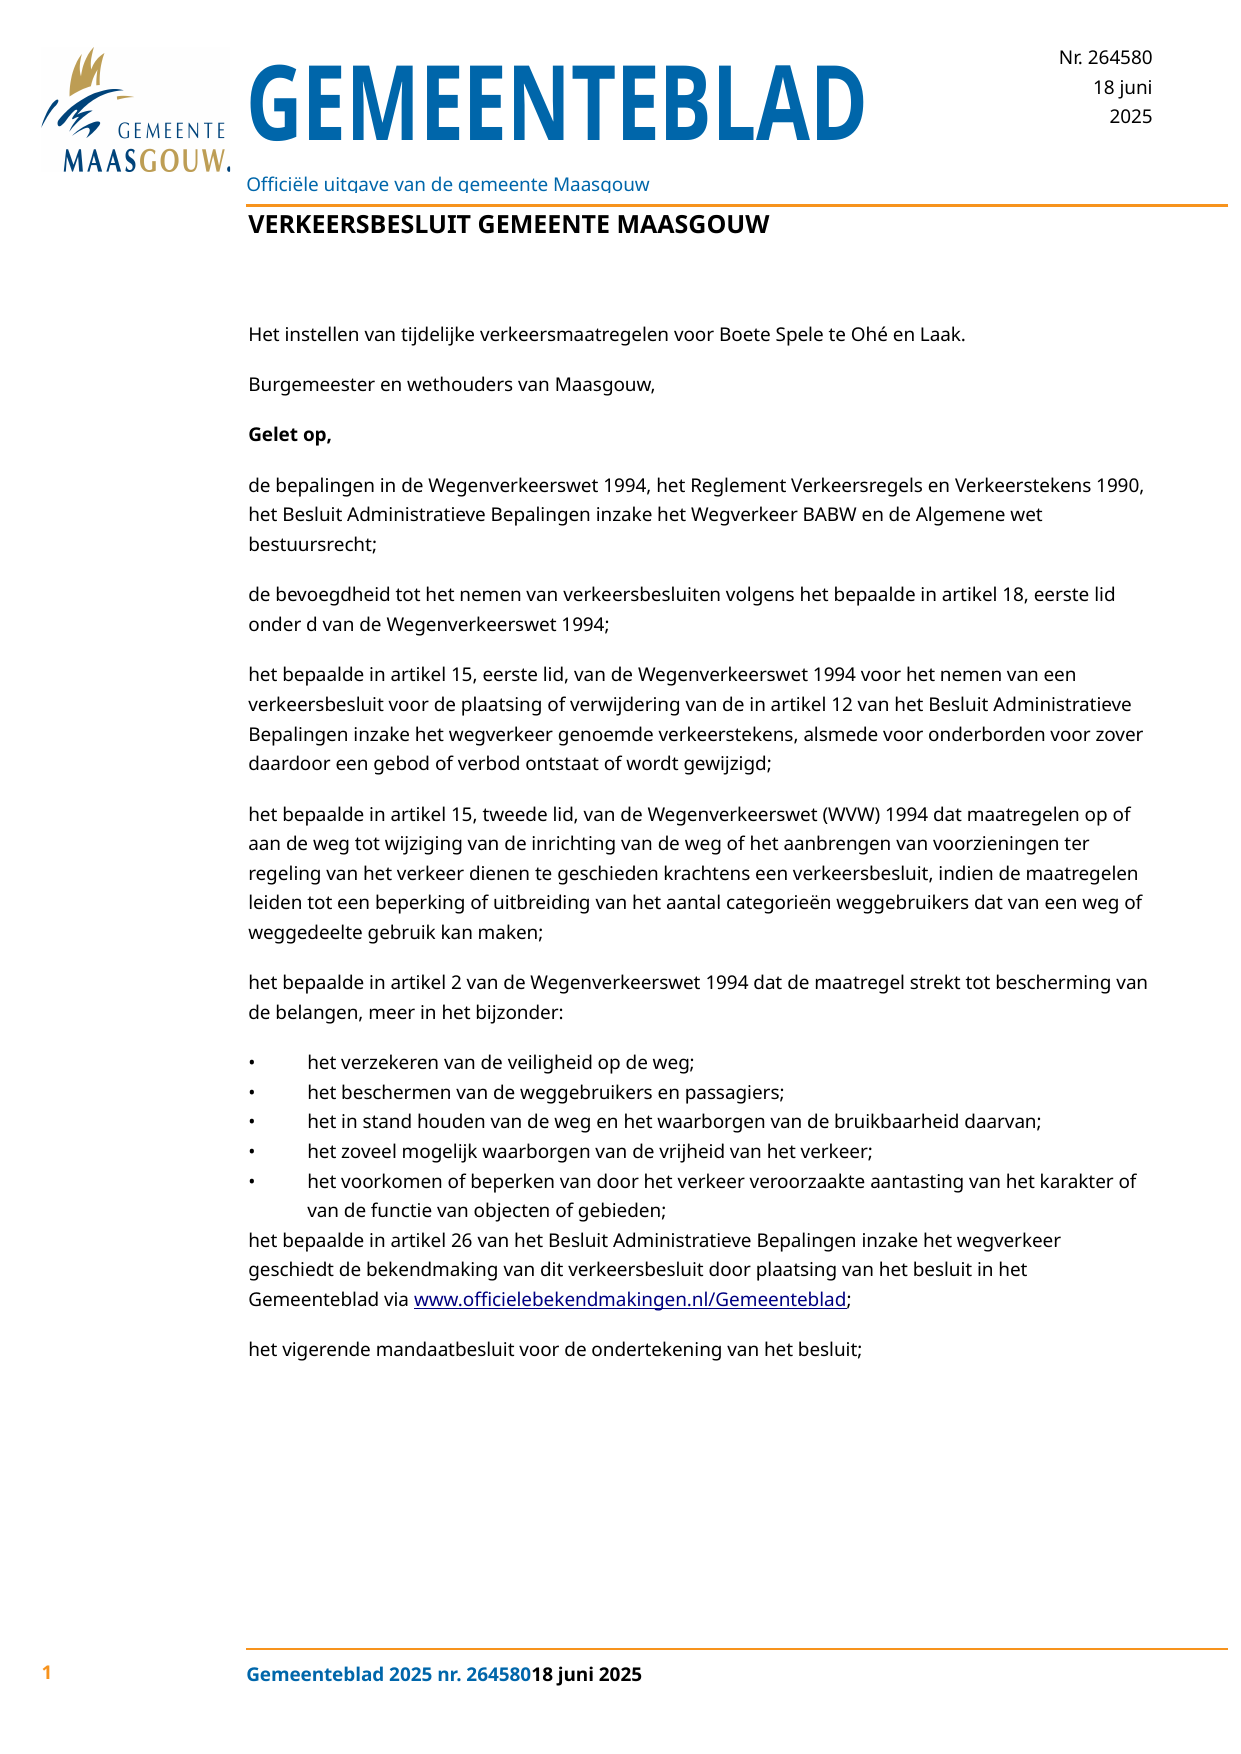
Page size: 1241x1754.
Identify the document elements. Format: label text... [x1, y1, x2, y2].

text Burgemeester en wethouders van Maasgouw, [248, 371, 1152, 397]
list het zoveel mogelijk waarborgen van de vrijheid van het verkeer; [248, 1138, 1152, 1164]
text het vigerende mandaatbesluit voor de ondertekening van het besluit; [248, 1337, 1152, 1362]
text het bepaalde in artikel 15, eerste lid, van de Wegenverkeerswet 1994 voor het nemen van een verkeersbesluit voor de plaatsing of verwijdering van de in artikel 12 van het Besluit Administratieve Bepalingen inzake het wegverkeer genoemde verkeerstekens, alsmede voor onderborden voor zover daardoor een gebod of verbod ontstaat of wordt gewijzigd; [248, 662, 1152, 776]
text het bepaalde in artikel 2 van de Wegenverkeerswet 1994 dat de maatregel strekt tot bescherming van de belangen, meer in het bijzonder: [248, 969, 1152, 1025]
text de bepalingen in de Wegenverkeerswet 1994, het Reglement Verkeersregels en Verkeerstekens 1990, het Besluit Administratieve Bepalingen inzake het Wegverkeer BABW en de Algemene wet bestuursrecht; [248, 472, 1152, 557]
list het in stand houden van de weg en het waarborgen van de bruikbaarheid daarvan; [248, 1109, 1152, 1134]
list het voorkomen of beperken van door het verkeer veroorzaakte aantasting van het karakter of van de functie van objecten of gebieden; [248, 1168, 1152, 1223]
picture [41, 47, 231, 172]
text het bepaalde in artikel 15, tweede lid, van de Wegenverkeerswet (WVW) 1994 dat maatregelen op of aan de weg tot wijziging van de inrichting van de weg of het aanbrengen van voorzieningen ter regeling van het verkeer dienen te geschieden krachtens een verkeersbesluit, indien de maatregelen leiden tot een beperking of uitbreiding van het aantal categorieën weggebruikers dat van een weg of weggedeelte gebruik kan maken; [248, 801, 1152, 945]
text het bepaalde in artikel 26 van het Besluit Administratieve Bepalingen inzake het wegverkeer geschiedt de bekendmaking van dit verkeersbesluit door plaatsing van het besluit in het Gemeenteblad via www.officielebekendmakingen.nl/Gemeenteblad; [248, 1227, 1152, 1312]
list het beschermen van de weggebruikers en passagiers; [248, 1079, 1152, 1105]
list het verzekeren van de veiligheid op de weg; [248, 1049, 1152, 1075]
text de bevoegdheid tot het nemen van verkeersbesluiten volgens het bepaalde in artikel 18, eerste lid onder d van de Wegenverkeerswet 1994; [248, 582, 1152, 637]
text VERKEERSBESLUIT GEMEENTE MAASGOUW [248, 207, 1152, 241]
text Het instellen van tijdelijke verkeersmaatregelen voor Boete Spele te Ohé en Laak. [248, 321, 1152, 346]
text Gelet op, [248, 422, 1152, 447]
